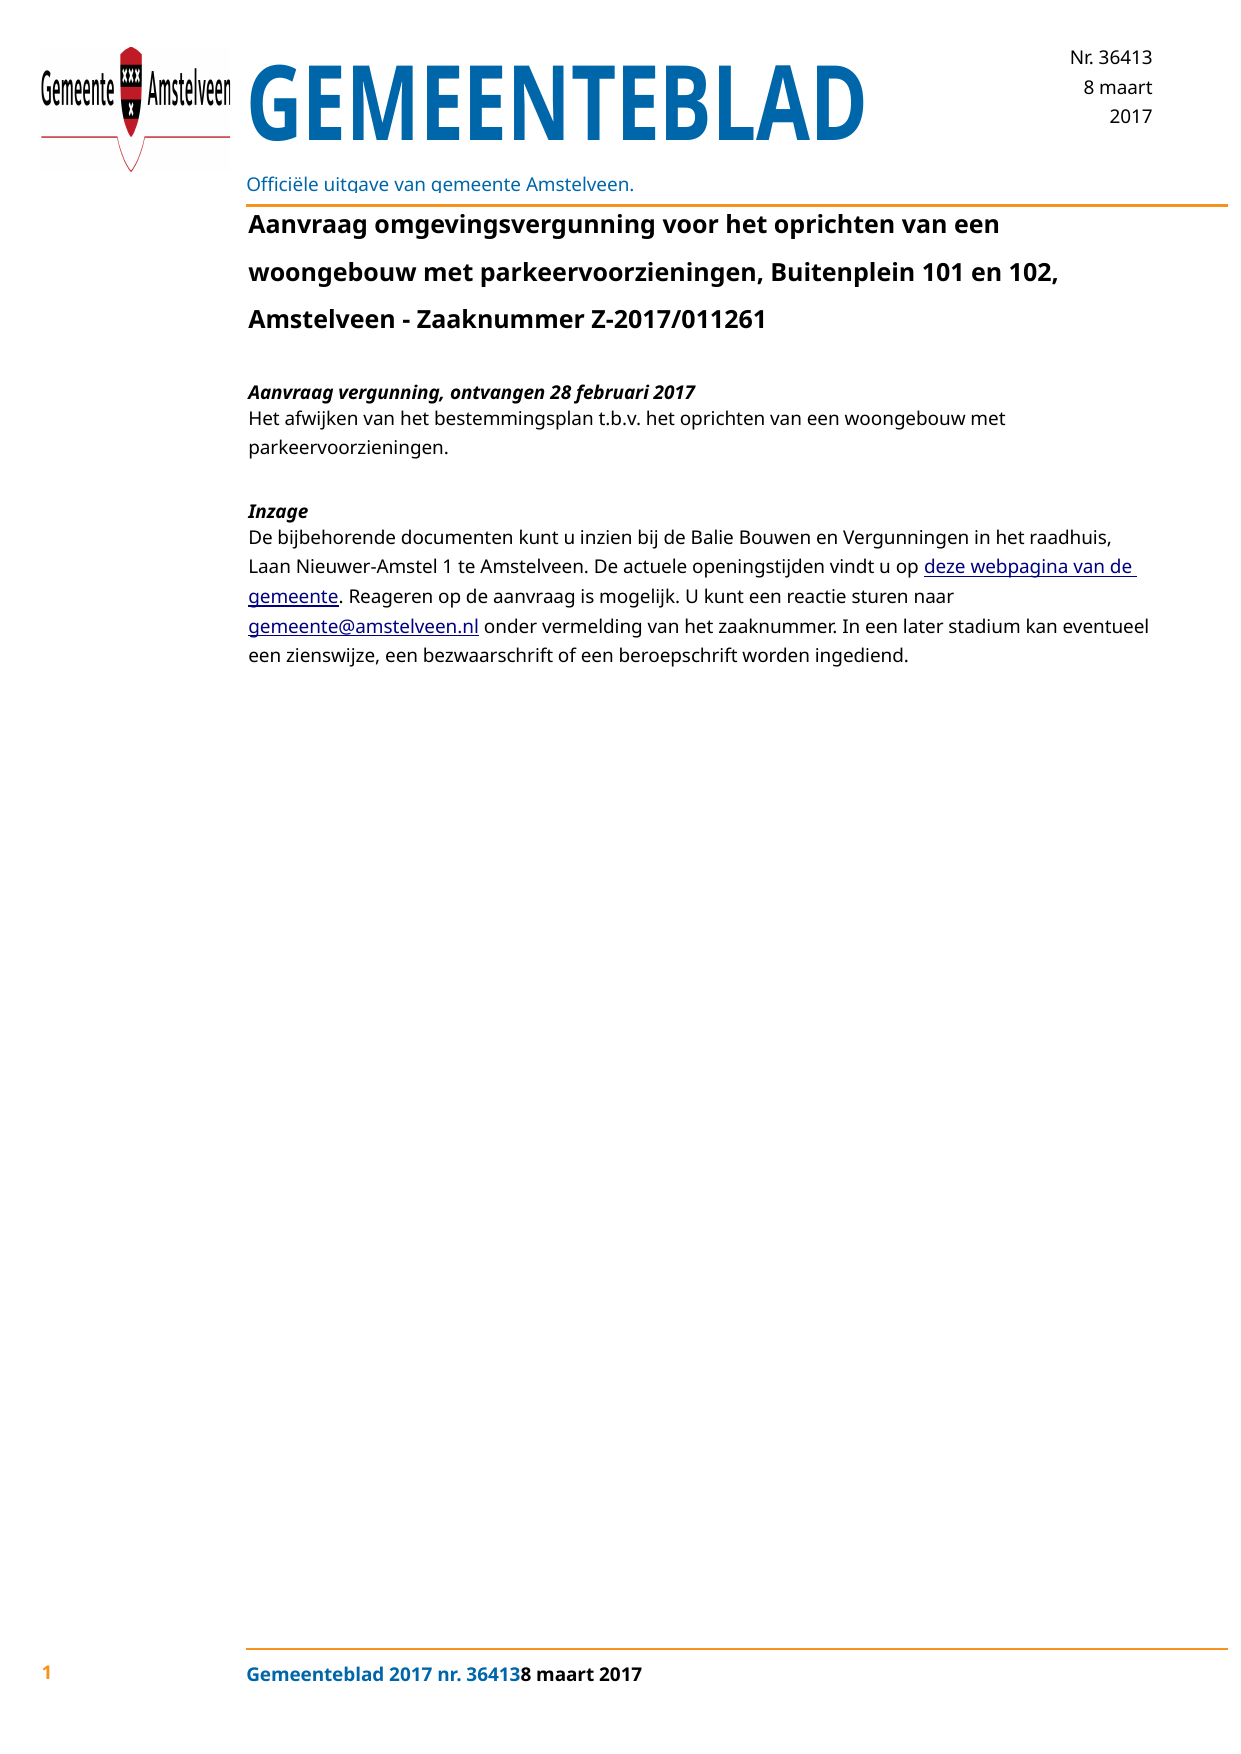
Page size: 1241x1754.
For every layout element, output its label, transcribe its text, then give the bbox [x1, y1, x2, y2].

text Het afwijken van het bestemmingsplan t.b.v. het oprichten van een woongebouw met parkeervoorzieningen. [248, 405, 1152, 460]
picture [41, 47, 231, 172]
text De bijbehorende documenten kunt u inzien bij de Balie Bouwen en Vergunningen in het raadhuis, Laan Nieuwer-Amstel 1 te Amstelveen. De actuele openingstijden vindt u op deze webpagina van de gemeente. Reageren op de aanvraag is mogelijk. U kunt een reactie sturen naar gemeente@amstelveen.nl onder vermelding van het zaaknummer. In een later stadium kan eventueel een zienswijze, een bezwaarschrift of een beroepschrift worden ingediend. [248, 524, 1152, 668]
text Inzage [248, 498, 1152, 524]
text Aanvraag vergunning, ontvangen 28 februari 2017 [248, 379, 1152, 405]
text Aanvraag omgevingsvergunning voor het oprichten van een woongebouw met parkeervoorzieningen, Buitenplein 101 en 102, Amstelveen - Zaaknummer Z-2017/011261 [248, 207, 1152, 336]
